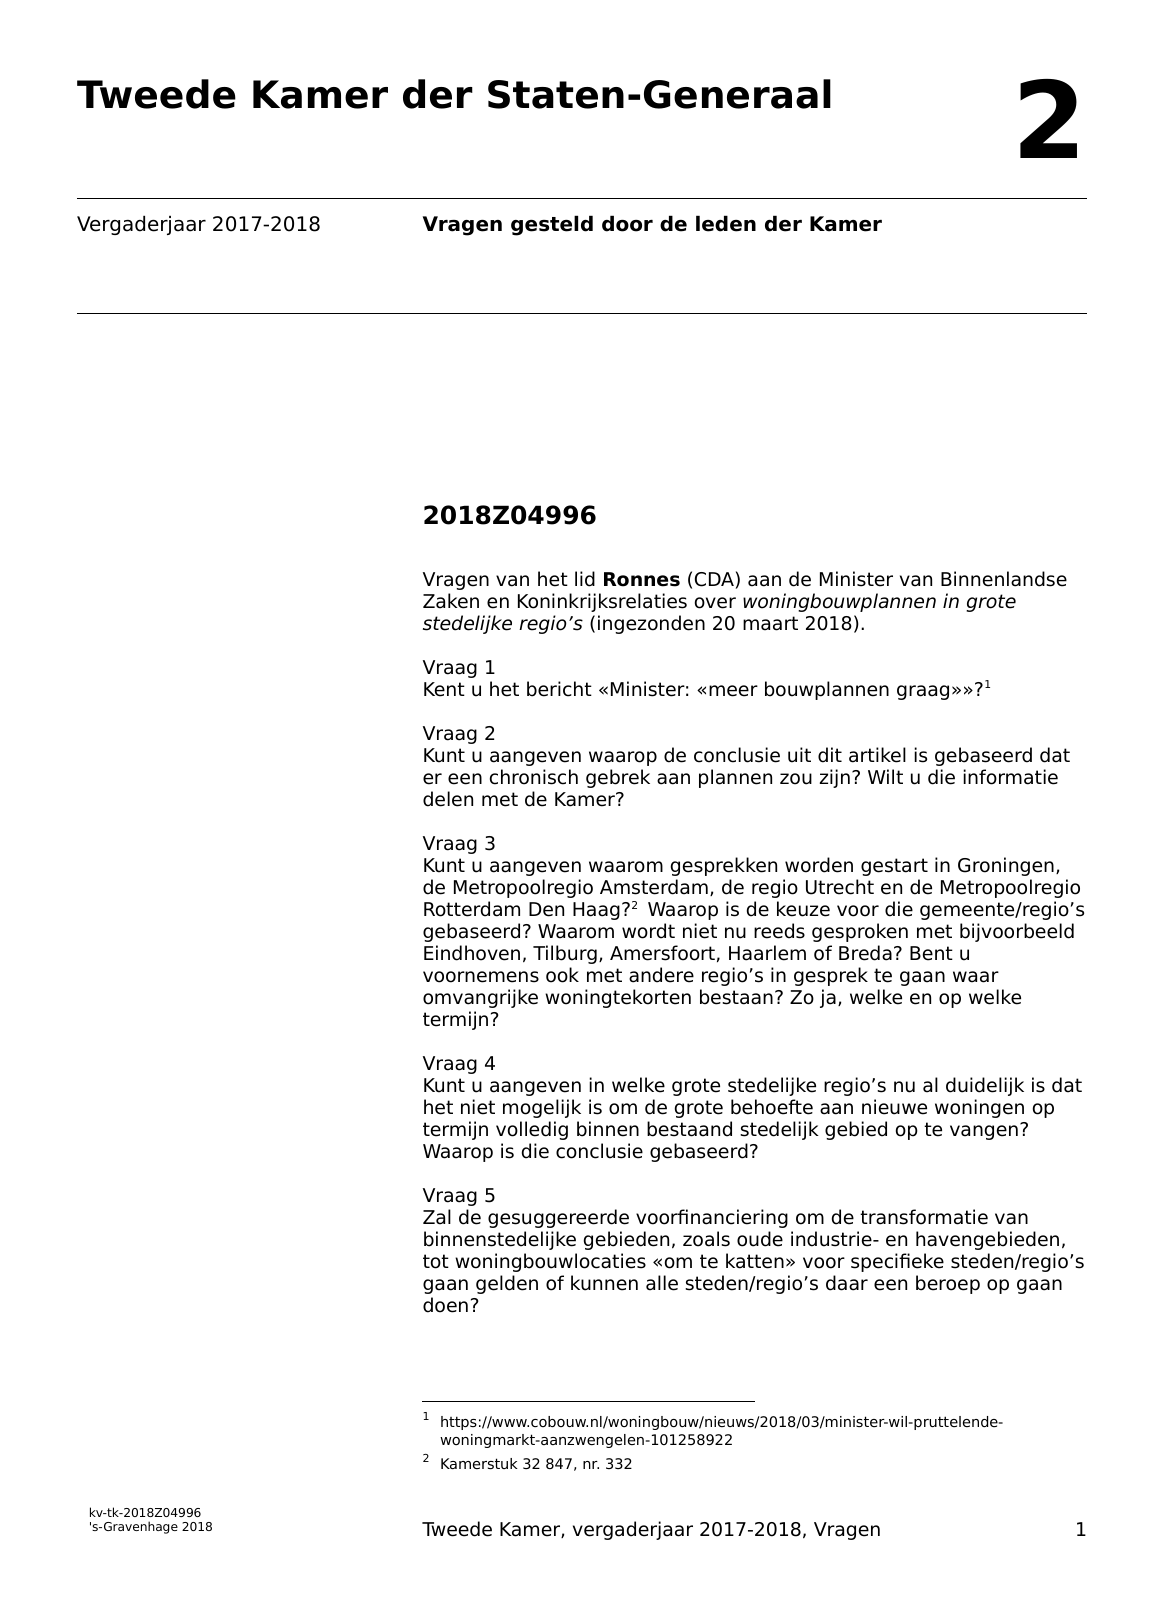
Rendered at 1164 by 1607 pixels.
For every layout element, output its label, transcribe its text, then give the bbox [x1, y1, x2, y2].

text Vraag 3 [422, 833, 1087, 855]
text https://www.cobouw.nl/woningbouw/nieuws/2018/03/minister-wil-pruttelende-woningmarkt-aanzwengelen-101258922 [422, 1410, 1087, 1449]
text Kunt u aangeven waarop de conclusie uit dit artikel is gebaseerd dat er een chronisch gebrek aan plannen zou zijn? Wilt u die informatie delen met de Kamer? [422, 745, 1087, 811]
text Vraag 5 [422, 1185, 1087, 1207]
text Kent u het bericht «Minister: «meer bouwplannen graag»»? [422, 679, 1087, 701]
text Vraag 4 [422, 1053, 1087, 1075]
table_cell Vergaderjaar 2017-2018 [77, 199, 422, 313]
text 's-Gravenhage 2018 [88, 1520, 323, 1534]
text Zal de gesuggereerde voorfinanciering om de transformatie van binnenstedelijke gebieden, zoals oude industrie- en havengebieden, tot woningbouwlocaties «om te katten» voor specifieke steden/regio’s gaan gelden of kunnen alle steden/regio’s daar een beroep op gaan doen? [422, 1207, 1087, 1317]
text 2018Z04996 [422, 501, 1087, 531]
text Kamerstuk 32 847, nr. 332 [422, 1452, 1087, 1474]
text Vragen van het lid Ronnes (CDA) aan de Minister van Binnenlandse Zaken en Koninkrijksrelaties over woningbouwplannen in grote stedelijke regio’s (ingezonden 20 maart 2018). [422, 569, 1087, 635]
text Kunt u aangeven in welke grote stedelijke regio’s nu al duidelijk is dat het niet mogelijk is om de grote behoefte aan nieuwe woningen op termijn volledig binnen bestaand stedelijk gebied op te vangen? Waarop is die conclusie gebaseerd? [422, 1075, 1087, 1163]
text kv-tk-2018Z04996 [88, 1506, 323, 1520]
text Vraag 2 [422, 723, 1087, 745]
text Kunt u aangeven waarom gesprekken worden gestart in Groningen, de Metropoolregio Amsterdam, de regio Utrecht en de Metropoolregio Rotterdam Den Haag? Waarop is de keuze voor die gemeente/regio’s gebaseerd? Waarom wordt niet nu reeds gesproken met bijvoorbeeld Eindhoven, Tilburg, Amersfoort, Haarlem of Breda? Bent u voornemens ook met andere regio’s in gesprek te gaan waar omvangrijke woningtekorten bestaan? Zo ja, welke en op welke termijn? [422, 855, 1087, 1031]
text Vraag 1 [422, 657, 1087, 679]
table_header 2 [886, 59, 1087, 198]
table_cell Vragen gesteld door de leden der Kamer [422, 199, 1087, 313]
table_header Tweede Kamer der Staten-Generaal [77, 59, 886, 198]
